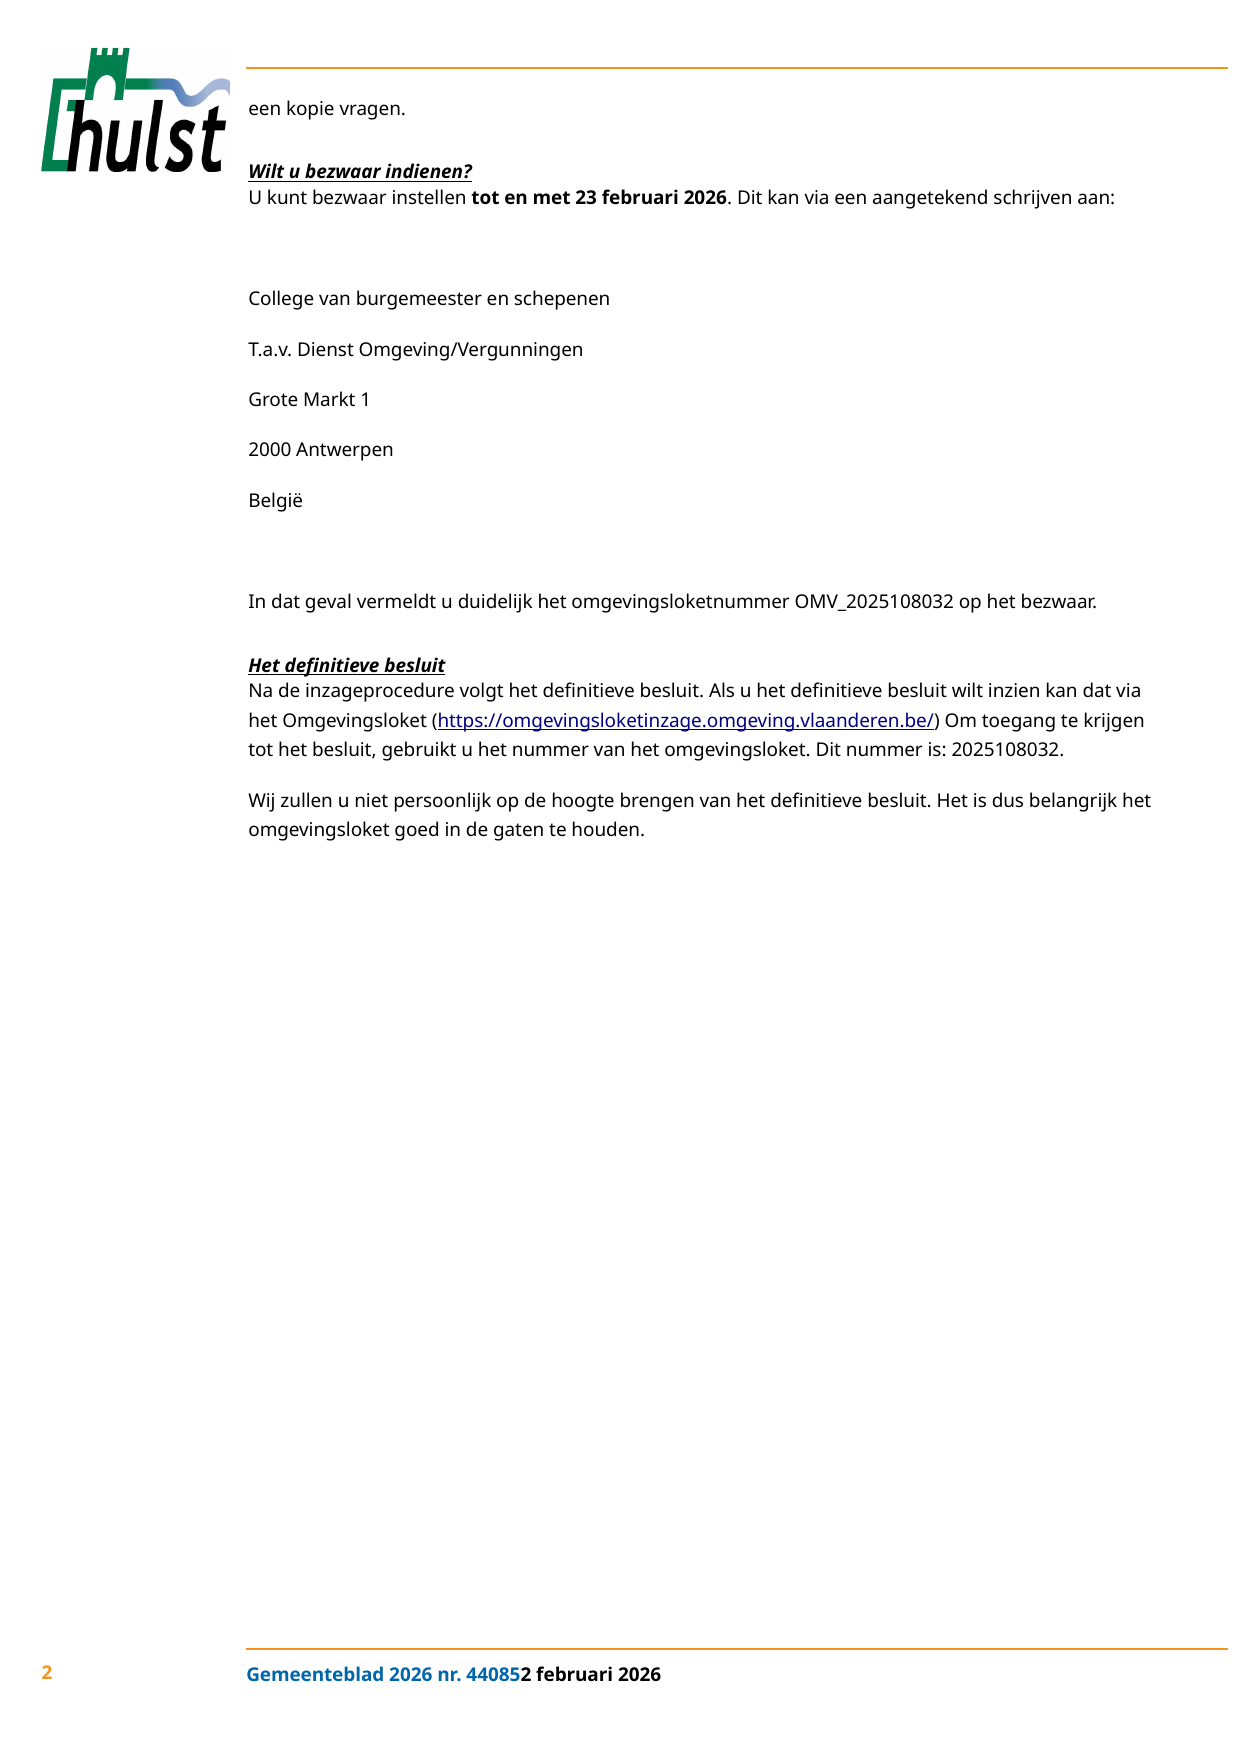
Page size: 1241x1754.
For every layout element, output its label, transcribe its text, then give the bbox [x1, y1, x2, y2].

text België [248, 487, 1152, 513]
text Grote Markt 1 [248, 386, 1152, 412]
text Wilt u bezwaar indienen? [248, 159, 1152, 184]
text T.a.v. Dienst Omgeving/Vergunningen [248, 336, 1152, 361]
text College van burgemeester en schepenen [248, 285, 1152, 311]
text 2000 Antwerpen [248, 437, 1152, 462]
text Na de inzageprocedure volgt het definitieve besluit. Als u het definitieve besluit wilt inzien kan dat via het Omgevingsloket (https://omgevingsloketinzage.omgeving.vlaanderen.be/) Om toegang te krijgen tot het besluit, gebruikt u het nummer van het omgevingsloket. Dit nummer is: 2025108032. [248, 677, 1152, 762]
text Wij zullen u niet persoonlijk op de hoogte brengen van het definitieve besluit. Het is dus belangrijk het omgevingsloket goed in de gaten te houden. [248, 787, 1152, 842]
text In dat geval vermeldt u duidelijk het omgevingsloketnummer OMV_2025108032 op het bezwaar. [248, 588, 1152, 613]
picture [41, 47, 231, 172]
text een kopie vragen. [248, 95, 1152, 121]
text Het definitieve besluit [248, 652, 1152, 677]
text U kunt bezwaar instellen tot en met 23 februari 2026. Dit kan via een aangetekend schrijven aan: [248, 184, 1152, 210]
